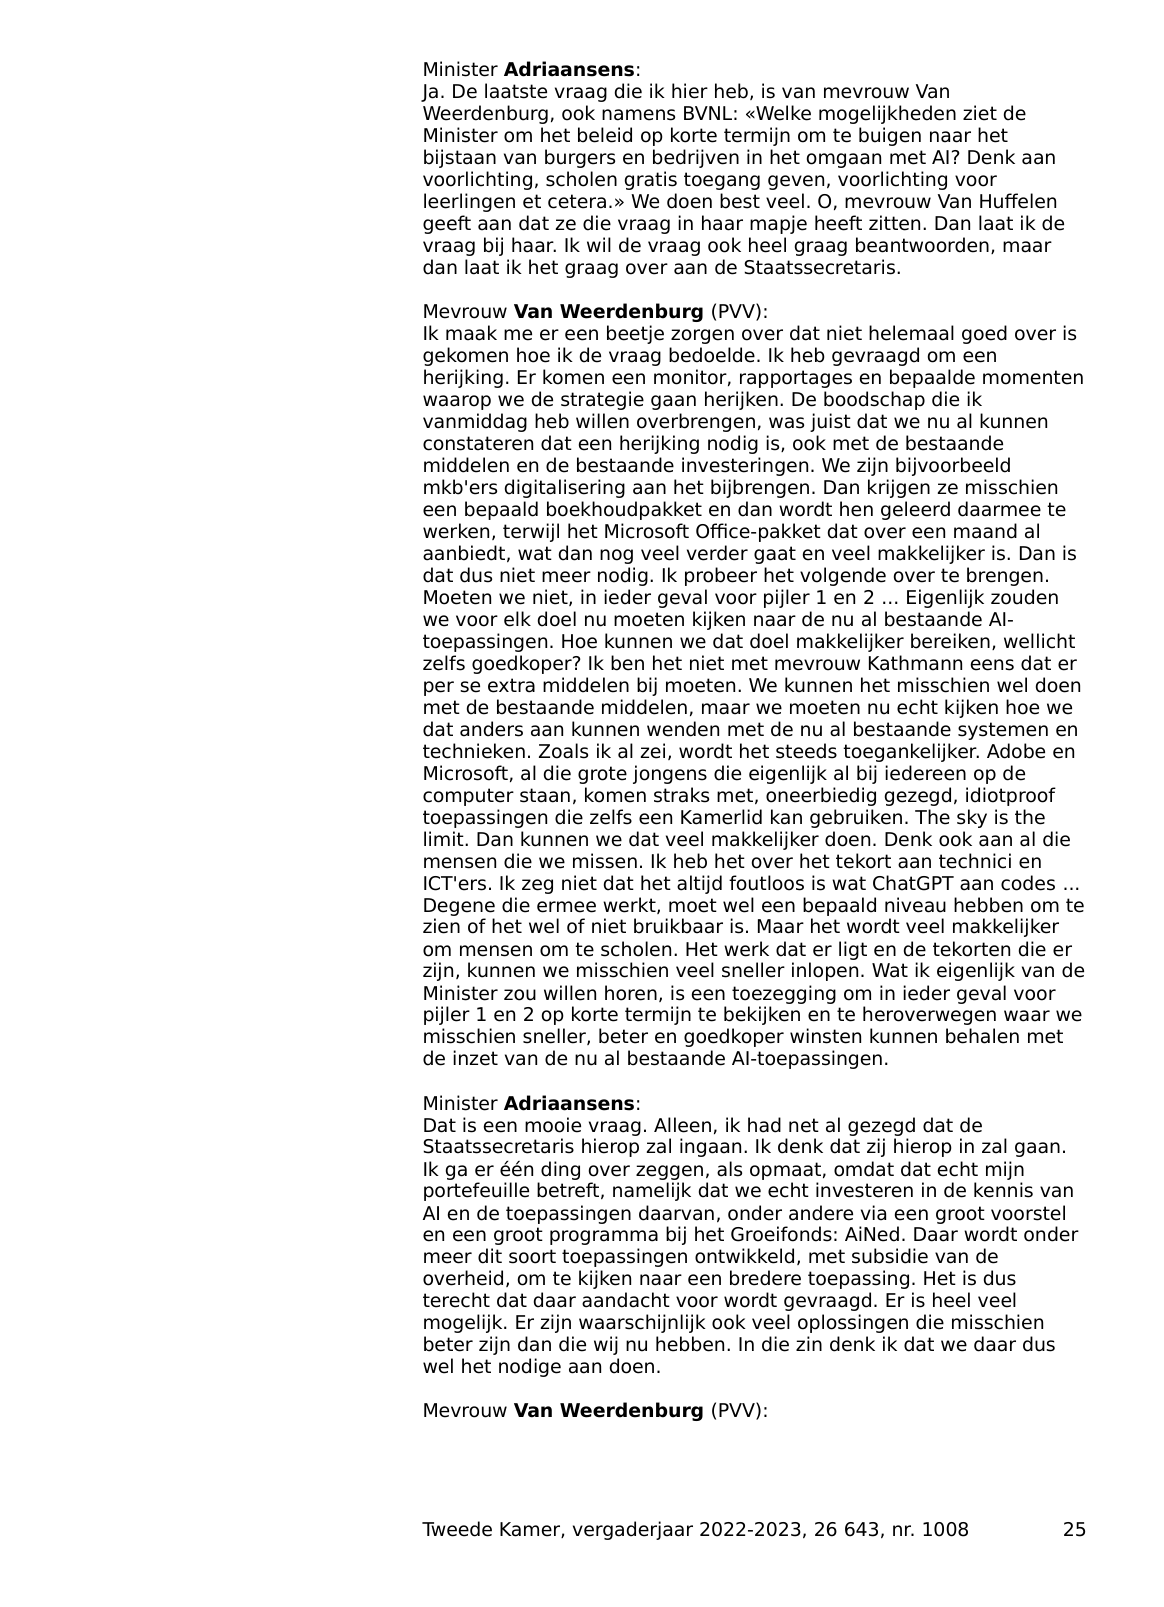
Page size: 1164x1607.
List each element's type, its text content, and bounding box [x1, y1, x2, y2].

text Dat is een mooie vraag. Alleen, ik had net al gezegd dat de Staatssecretaris hierop zal ingaan. Ik denk dat zij hierop in zal gaan. Ik ga er één ding over zeggen, als opmaat, omdat dat echt mijn portefeuille betreft, namelijk dat we echt investeren in de kennis van AI en de toepassingen daarvan, onder andere via een groot voorstel en een groot programma bij het Groeifonds: AiNed. Daar wordt onder meer dit soort toepassingen ontwikkeld, met subsidie van de overheid, om te kijken naar een bredere toepassing. Het is dus terecht dat daar aandacht voor wordt gevraagd. Er is heel veel mogelijk. Er zijn waarschijnlijk ook veel oplossingen die misschien beter zijn dan die wij nu hebben. In die zin denk ik dat we daar dus wel het nodige aan doen. [422, 1114, 1087, 1378]
text Mevrouw Van Weerdenburg (PVV): [422, 301, 1087, 323]
text Mevrouw Van Weerdenburg (PVV): [422, 1400, 1087, 1422]
text Minister Adriaansens: [422, 1092, 1087, 1114]
text Ik maak me er een beetje zorgen over dat niet helemaal goed over is gekomen hoe ik de vraag bedoelde. Ik heb gevraagd om een herijking. Er komen een monitor, rapportages en bepaalde momenten waarop we de strategie gaan herijken. De boodschap die ik vanmiddag heb willen overbrengen, was juist dat we nu al kunnen constateren dat een herijking nodig is, ook met de bestaande middelen en de bestaande investeringen. We zijn bijvoorbeeld mkb'ers digitalisering aan het bijbrengen. Dan krijgen ze misschien een bepaald boekhoudpakket en dan wordt hen geleerd daarmee te werken, terwijl het Microsoft Office-pakket dat over een maand al aanbiedt, wat dan nog veel verder gaat en veel makkelijker is. Dan is dat dus niet meer nodig. Ik probeer het volgende over te brengen. Moeten we niet, in ieder geval voor pijler 1 en 2 ... Eigenlijk zouden we voor elk doel nu moeten kijken naar de nu al bestaande AI-toepassingen. Hoe kunnen we dat doel makkelijker bereiken, wellicht zelfs goedkoper? Ik ben het niet met mevrouw Kathmann eens dat er per se extra middelen bij moeten. We kunnen het misschien wel doen met de bestaande middelen, maar we moeten nu echt kijken hoe we dat anders aan kunnen wenden met de nu al bestaande systemen en technieken. Zoals ik al zei, wordt het steeds toegankelijker. Adobe en Microsoft, al die grote jongens die eigenlijk al bij iedereen op de computer staan, komen straks met, oneerbiedig gezegd, idiotproof toepassingen die zelfs een Kamerlid kan gebruiken. The sky is the limit. Dan kunnen we dat veel makkelijker doen. Denk ook aan al die mensen die we missen. Ik heb het over het tekort aan technici en ICT'ers. Ik zeg niet dat het altijd foutloos is wat ChatGPT aan codes ... Degene die ermee werkt, moet wel een bepaald niveau hebben om te zien of het wel of niet bruikbaar is. Maar het wordt veel makkelijker om mensen om te scholen. Het werk dat er ligt en de tekorten die er zijn, kunnen we misschien veel sneller inlopen. Wat ik eigenlijk van de Minister zou willen horen, is een toezegging om in ieder geval voor pijler 1 en 2 op korte termijn te bekijken en te heroverwegen waar we misschien sneller, beter en goedkoper winsten kunnen behalen met de inzet van de nu al bestaande AI-toepassingen. [422, 323, 1087, 1070]
text Ja. De laatste vraag die ik hier heb, is van mevrouw Van Weerdenburg, ook namens BVNL: «Welke mogelijkheden ziet de Minister om het beleid op korte termijn om te buigen naar het bijstaan van burgers en bedrijven in het omgaan met AI? Denk aan voorlichting, scholen gratis toegang geven, voorlichting voor leerlingen et cetera.» We doen best veel. O, mevrouw Van Huffelen geeft aan dat ze die vraag in haar mapje heeft zitten. Dan laat ik de vraag bij haar. Ik wil de vraag ook heel graag beantwoorden, maar dan laat ik het graag over aan de Staatssecretaris. [422, 81, 1087, 279]
text Minister Adriaansens: [422, 59, 1087, 81]
